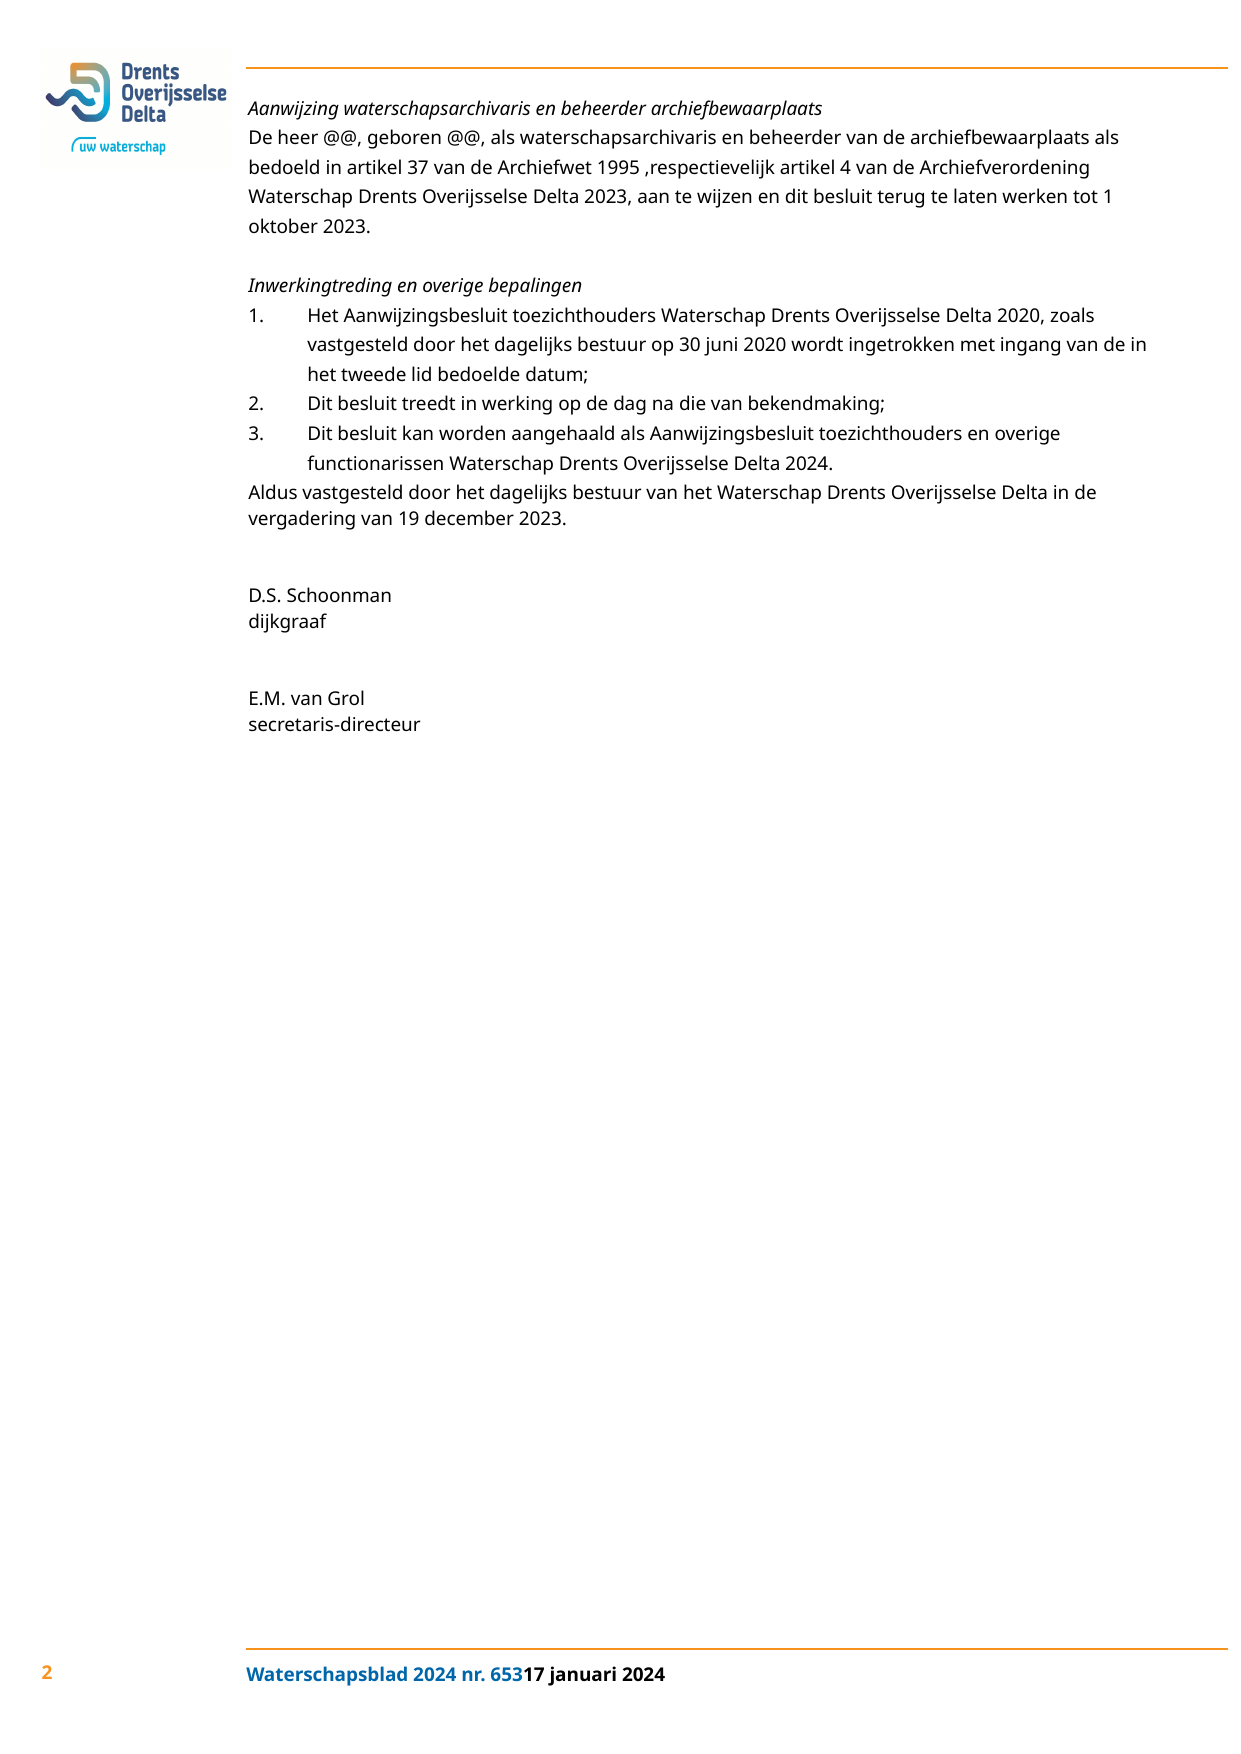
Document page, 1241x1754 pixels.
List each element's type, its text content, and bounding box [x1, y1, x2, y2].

text E.M. van Grol [248, 685, 1152, 711]
text D.S. Schoonman [248, 582, 1152, 608]
text Aldus vastgesteld door het dagelijks bestuur van het Waterschap Drents Overijsselse Delta in de vergadering van 19 december 2023. [248, 479, 1152, 531]
list Het Aanwijzingsbesluit toezichthouders Waterschap Drents Overijsselse Delta 2020, zoals vastgesteld door het dagelijks bestuur op 30 juni 2020 wordt ingetrokken met ingang van de in het tweede lid bedoelde datum; [248, 302, 1152, 387]
text De heer @@, geboren @@, als waterschapsarchivaris en beheerder van de archiefbewaarplaats als bedoeld in artikel 37 van de Archiefwet 1995 ,respectievelijk artikel 4 van de Archiefverordening Waterschap Drents Overijsselse Delta 2023, aan te wijzen en dit besluit terug te laten werken tot 1 oktober 2023. [248, 124, 1152, 239]
text Aanwijzing waterschapsarchivaris en beheerder archiefbewaarplaats [248, 95, 1152, 121]
list Dit besluit treedt in werking op de dag na die van bekendmaking; [248, 391, 1152, 416]
text secretaris-directeur [248, 711, 1152, 737]
text dijkgraaf [248, 608, 1152, 634]
picture [41, 47, 231, 172]
list Dit besluit kan worden aangehaald als Aanwijzingsbesluit toezichthouders en overige functionarissen Waterschap Drents Overijsselse Delta 2024. [248, 420, 1152, 476]
text Inwerkingtreding en overige bepalingen [248, 272, 1152, 298]
